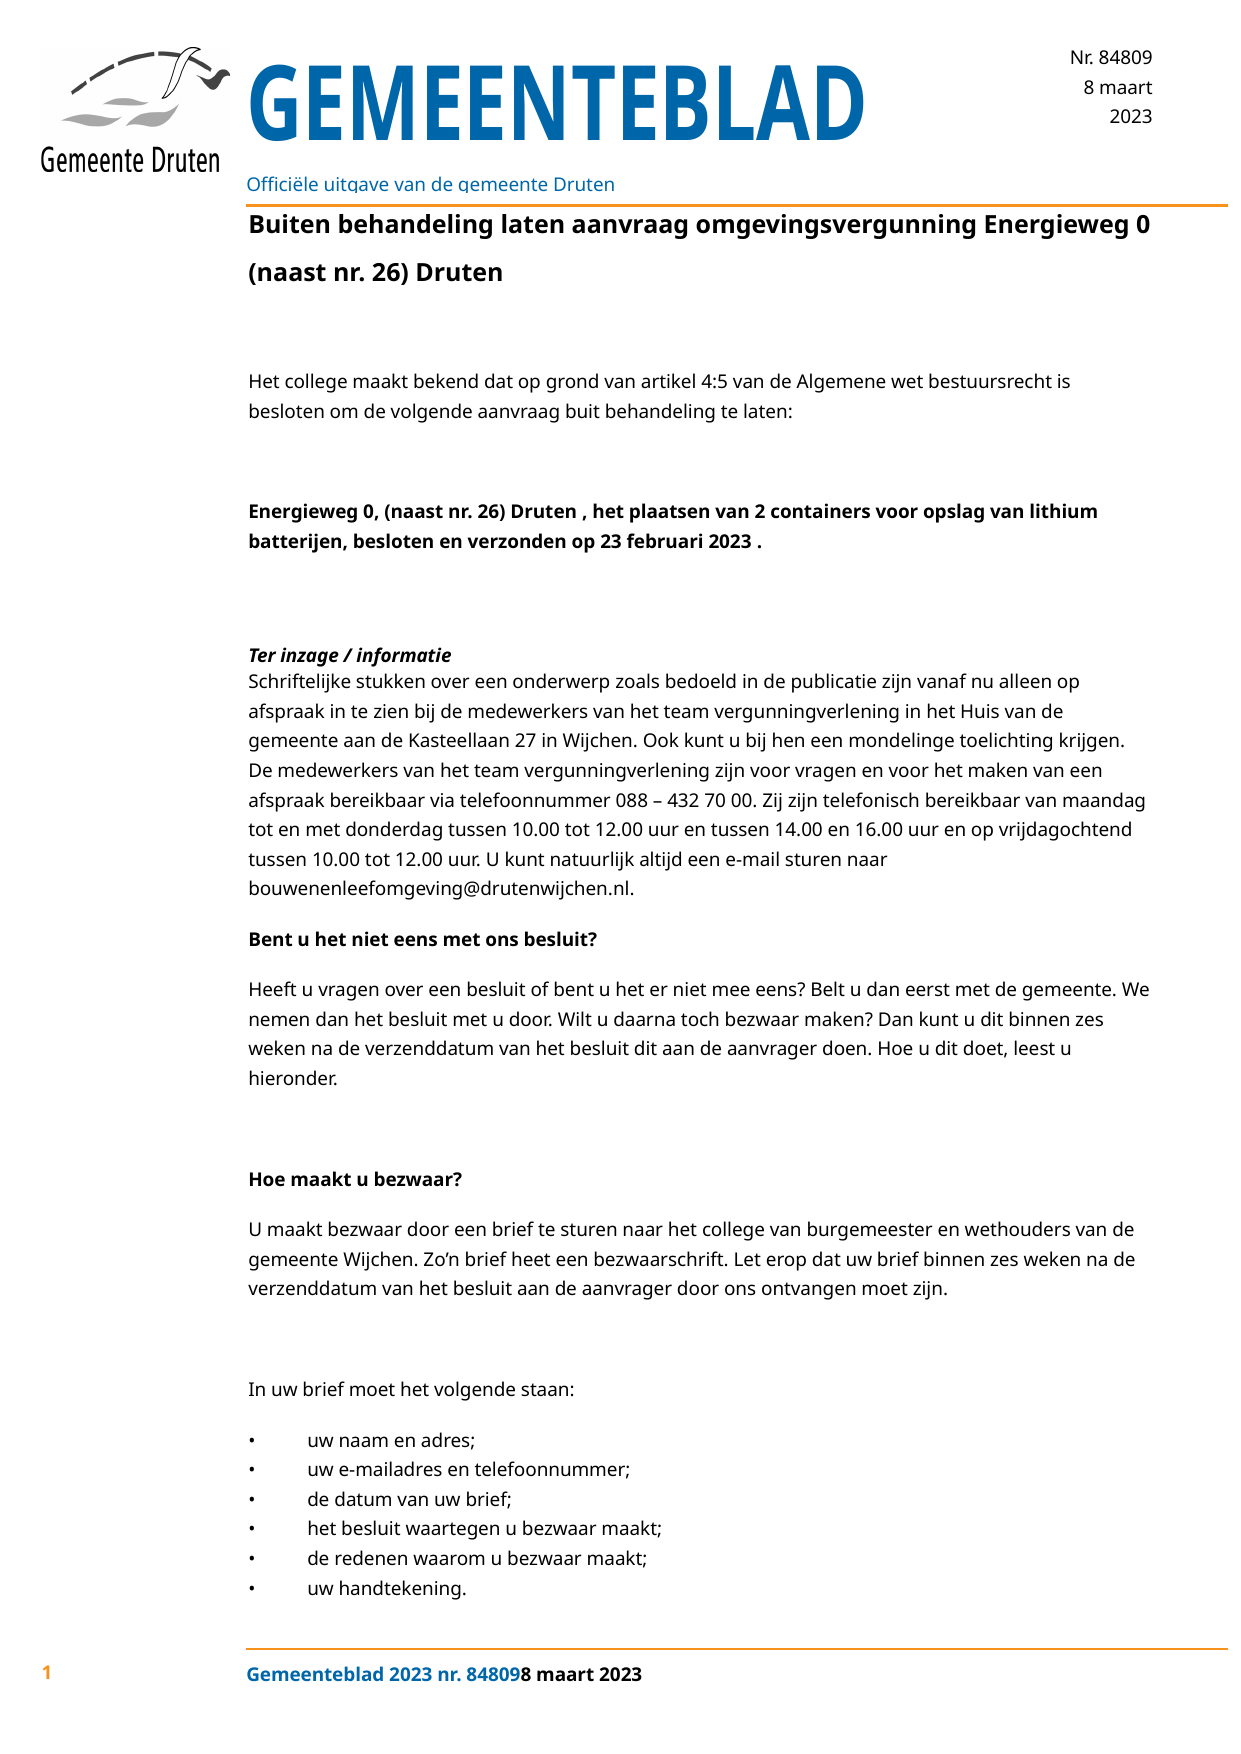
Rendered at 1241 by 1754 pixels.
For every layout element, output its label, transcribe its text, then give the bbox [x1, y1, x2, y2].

list uw naam en adres; [248, 1427, 1152, 1452]
text Ter inzage / informatie [248, 643, 1152, 668]
text Heeft u vragen over een besluit of bent u het er niet mee eens? Belt u dan eerst met de gemeente. We nemen dan het besluit met u door. Wilt u daarna toch bezwaar maken? Dan kunt u dit binnen zes weken na de verzenddatum van het besluit dit aan de aanvrager doen. Hoe u dit doet, leest u hieronder. [248, 976, 1152, 1091]
text Het college maakt bekend dat op grond van artikel 4:5 van de Algemene wet bestuursrecht is besloten om de volgende aanvraag buit behandeling te laten: [248, 368, 1152, 424]
text U maakt bezwaar door een brief te sturen naar het college van burgemeester en wethouders van de gemeente Wijchen. Zo’n brief heet een bezwaarschrift. Let erop dat uw brief binnen zes weken na de verzenddatum van het besluit aan de aanvrager door ons ontvangen moet zijn. [248, 1216, 1152, 1301]
list uw e-mailadres en telefoonnummer; [248, 1456, 1152, 1482]
list de redenen waarom u bezwaar maakt; [248, 1545, 1152, 1571]
list het besluit waartegen u bezwaar maakt; [248, 1516, 1152, 1541]
list de datum van uw brief; [248, 1486, 1152, 1512]
text Buiten behandeling laten aanvraag omgevingsvergunning Energieweg 0 (naast nr. 26) Druten [248, 207, 1152, 288]
text Hoe maakt u bezwaar? [248, 1166, 1152, 1192]
text Schriftelijke stukken over een onderwerp zoals bedoeld in de publicatie zijn vanaf nu alleen op afspraak in te zien bij de medewerkers van het team vergunningverlening in het Huis van de gemeente aan de Kasteellaan 27 in Wijchen. Ook kunt u bij hen een mondelinge toelichting krijgen. De medewerkers van het team vergunningverlening zijn voor vragen en voor het maken van een afspraak bereikbaar via telefoonnummer 088 – 432 70 00. Zij zijn telefonisch bereikbaar van maandag tot en met donderdag tussen 10.00 tot 12.00 uur en tussen 14.00 en 16.00 uur en op vrijdagochtend tussen 10.00 tot 12.00 uur. U kunt natuurlijk altijd een e-mail sturen naar bouwenenleefomgeving@drutenwijchen.nl. [248, 668, 1152, 901]
list uw handtekening. [248, 1575, 1152, 1600]
text Bent u het niet eens met ons besluit? [248, 926, 1152, 952]
text In uw brief moet het volgende staan: [248, 1376, 1152, 1402]
text Energieweg 0, (naast nr. 26) Druten , het plaatsen van 2 containers voor opslag van lithium batterijen, besloten en verzonden op 23 februari 2023 . [248, 499, 1152, 554]
picture [41, 47, 231, 172]
